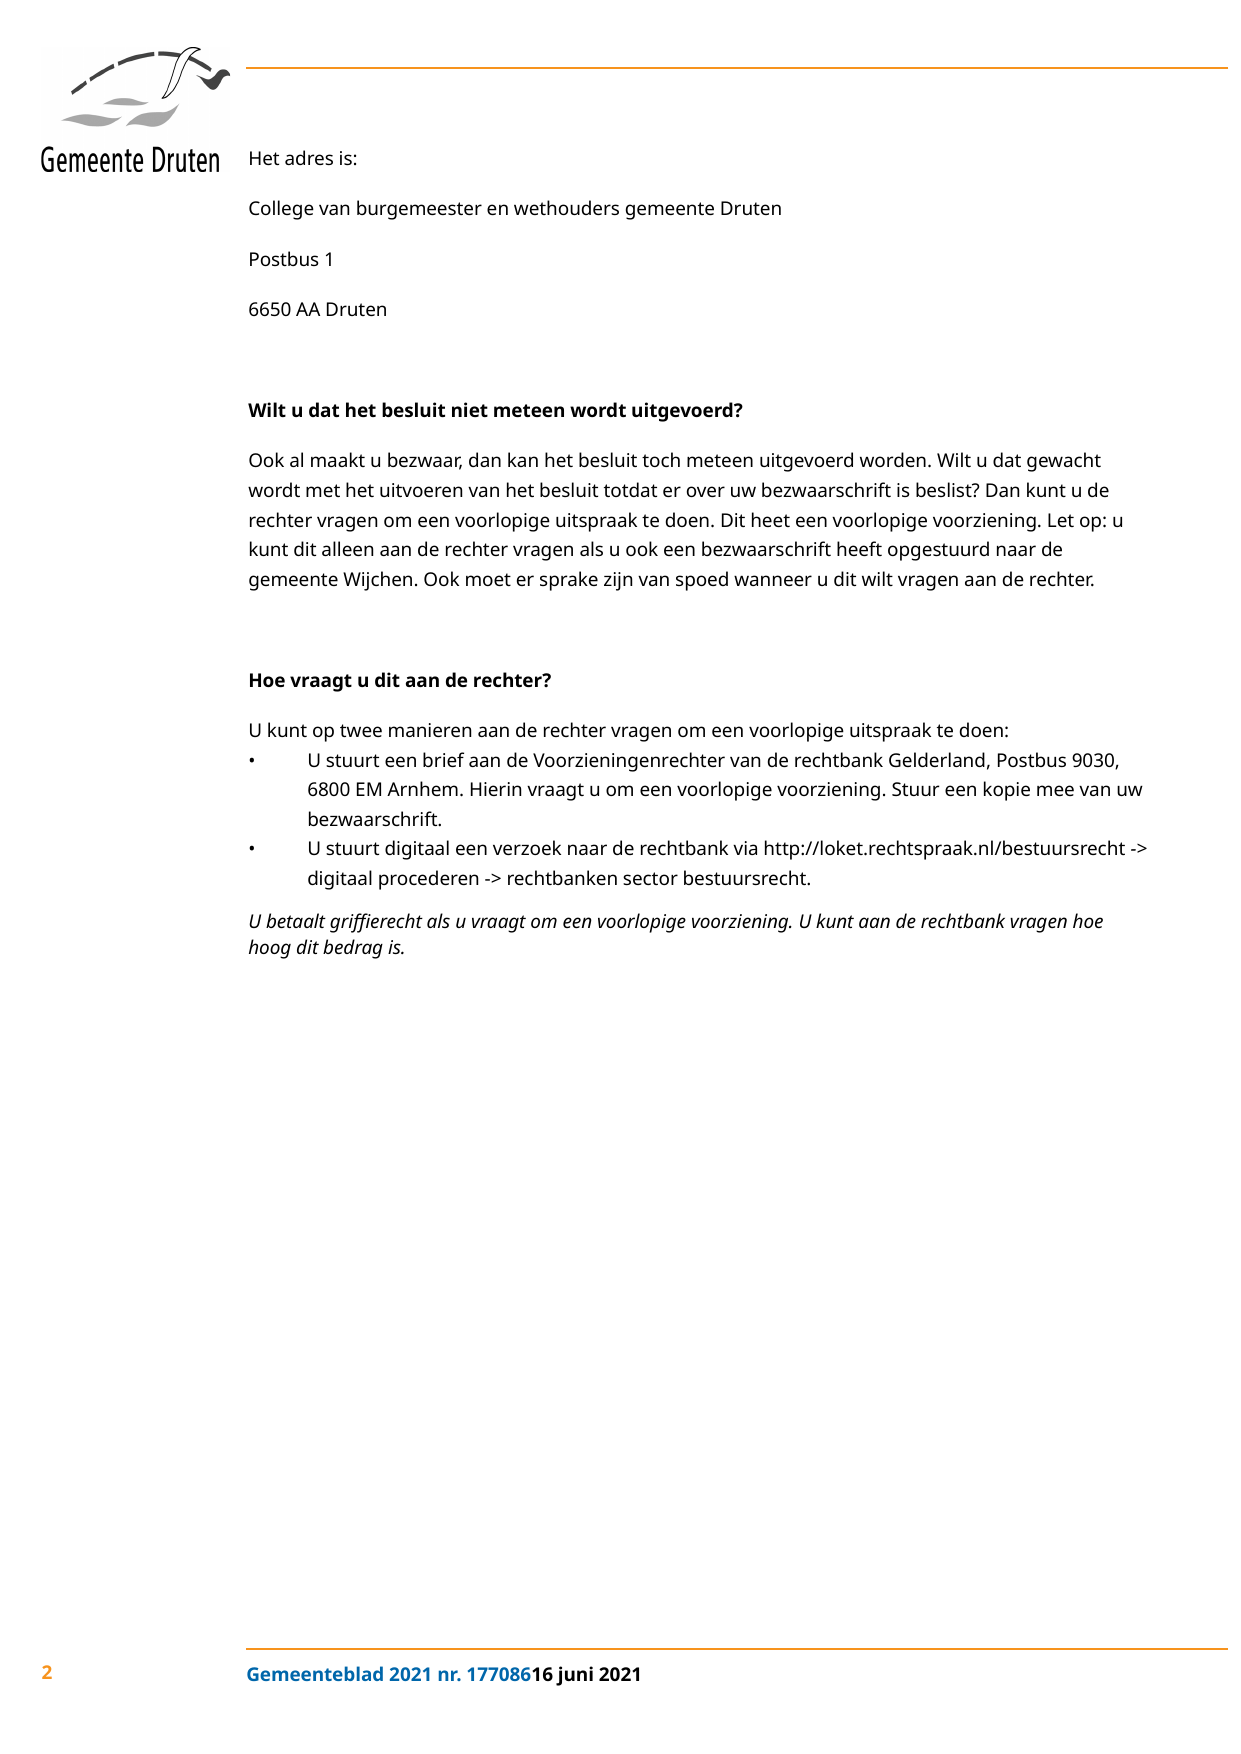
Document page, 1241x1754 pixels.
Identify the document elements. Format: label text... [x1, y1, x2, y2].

list U stuurt digitaal een verzoek naar de rechtbank via http://loket.rechtspraak.nl/bestuursrecht -> digitaal procederen -> rechtbanken sector bestuursrecht. [248, 836, 1152, 891]
text Ook al maakt u bezwaar, dan kan het besluit toch meteen uitgevoerd worden. Wilt u dat gewacht wordt met het uitvoeren van het besluit totdat er over uw bezwaarschrift is beslist? Dan kunt u de rechter vragen om een voorlopige uitspraak te doen. Dit heet een voorlopige voorziening. Let op: u kunt dit alleen aan de rechter vragen als u ook een bezwaarschrift heeft opgestuurd naar de gemeente Wijchen. Ook moet er sprake zijn van spoed wanneer u dit wilt vragen aan de rechter. [248, 448, 1152, 592]
text Hoe vraagt u dit aan de rechter? [248, 667, 1152, 693]
text Het adres is: [248, 145, 1152, 171]
list U stuurt een brief aan de Voorzieningenrechter van de rechtbank Gelderland, Postbus 9030, 6800 EM Arnhem. Hierin vraagt u om een voorlopige voorziening. Stuur een kopie mee van uw bezwaarschrift. [248, 747, 1152, 832]
text Postbus 1 [248, 246, 1152, 272]
text U betaalt griffierecht als u vraagt om een voorlopige voorziening. U kunt aan de rechtbank vragen hoe hoog dit bedrag is. [248, 908, 1152, 960]
text 6650 AA Druten [248, 296, 1152, 322]
picture [41, 47, 231, 172]
text U kunt op twee manieren aan de rechter vragen om een voorlopige uitspraak te doen: [248, 717, 1152, 743]
text Wilt u dat het besluit niet meteen wordt uitgevoerd? [248, 397, 1152, 423]
text College van burgemeester en wethouders gemeente Druten [248, 196, 1152, 221]
